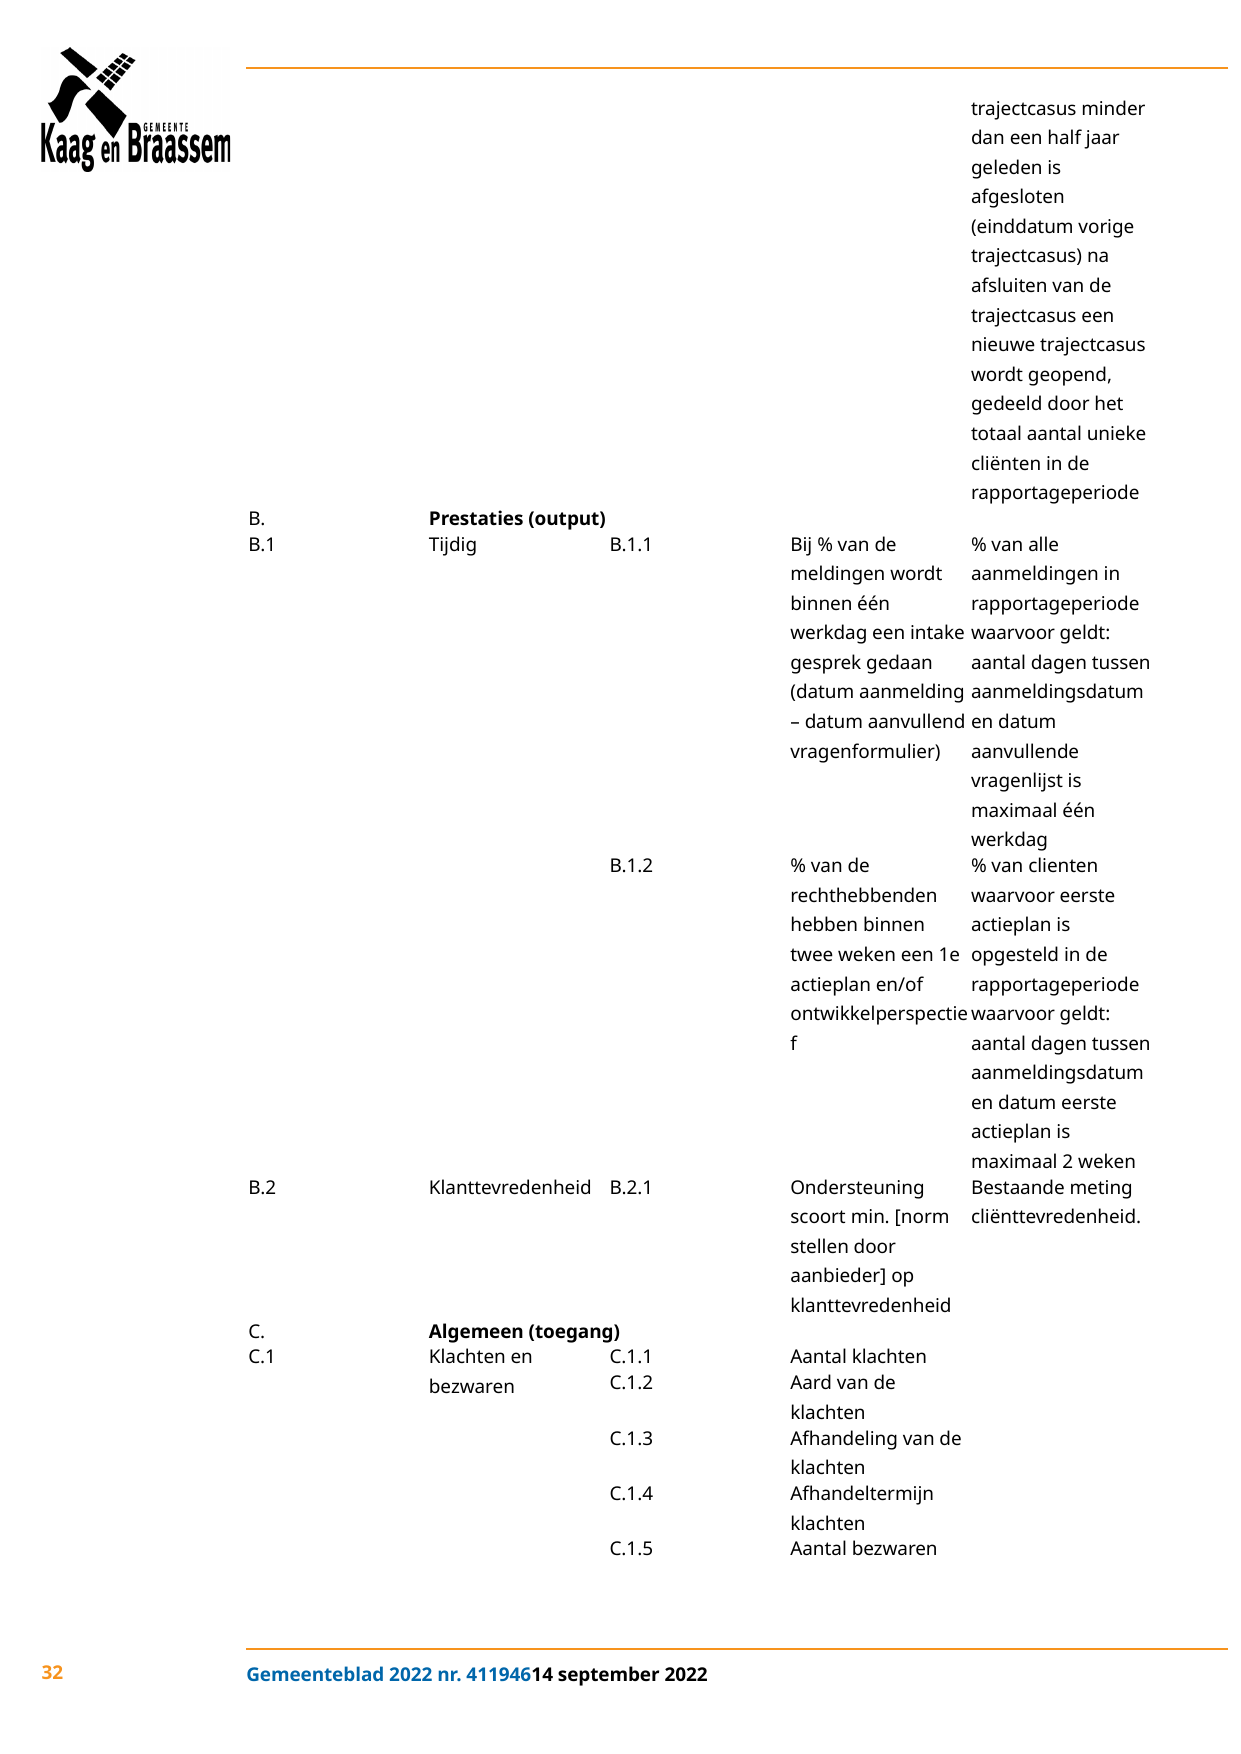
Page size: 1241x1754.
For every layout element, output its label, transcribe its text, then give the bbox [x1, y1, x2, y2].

table_cell C.1.2 [609, 1370, 790, 1425]
table_cell Aantal bezwaren [790, 1535, 971, 1561]
table_cell Bij % van de meldingen wordt binnen één werkdag een intake gesprek gedaan (datum aanmelding – datum aanvullend vragenformulier) [790, 531, 971, 852]
table_cell B.2.1 [609, 1174, 790, 1318]
table_cell C.1.1 [609, 1344, 790, 1369]
table_cell [971, 1535, 1152, 1561]
table_cell C.1 [248, 1344, 429, 1561]
table_cell B. [248, 505, 429, 531]
table_cell Bestaande meting cliënttevredenheid. [971, 1174, 1152, 1318]
table_cell C.1.3 [609, 1425, 790, 1480]
table_cell Klachten en bezwaren [429, 1344, 609, 1561]
table_cell [971, 1344, 1152, 1369]
table_cell Afhandeltermijn klachten [790, 1480, 971, 1535]
table_cell Aard van de klachten [790, 1370, 971, 1425]
table_cell [429, 95, 609, 505]
table_cell Klanttevredenheid [429, 1174, 609, 1318]
table_cell C. [248, 1318, 429, 1344]
table_cell [971, 1370, 1152, 1425]
table_cell [971, 1425, 1152, 1480]
table_cell Algemeen (toegang) [429, 1318, 1152, 1344]
table_cell Aantal klachten [790, 1344, 971, 1369]
table_cell B.1.1 [609, 531, 790, 852]
table_cell [971, 1480, 1152, 1535]
table_cell B.2 [248, 1174, 429, 1318]
table_cell Ondersteuning scoort min. [norm stellen door aanbieder] op klanttevredenheid [790, 1174, 971, 1318]
table_cell C.1.4 [609, 1480, 790, 1535]
table_cell % van alle aanmeldingen in rapportageperiode waarvoor geldt: aantal dagen tussen aanmeldingsdatum en datum aanvullende vragenlijst is maximaal één werkdag [971, 531, 1152, 852]
table_cell Prestaties (output) [429, 505, 1152, 531]
picture [41, 47, 231, 172]
table_cell % van de rechthebbenden hebben binnen twee weken een 1e actieplan en/of ontwikkelperspectief [790, 853, 971, 1174]
table_cell [790, 95, 971, 505]
table_cell % van clienten waarvoor eerste actieplan is opgesteld in de rapportageperiode waarvoor geldt: aantal dagen tussen aanmeldingsdatum en datum eerste actieplan is maximaal 2 weken [971, 853, 1152, 1174]
table_cell C.1.5 [609, 1535, 790, 1561]
table_cell [248, 95, 429, 505]
table_cell B.1 [248, 531, 429, 1174]
table_cell Afhandeling van de klachten [790, 1425, 971, 1480]
table_cell B.1.2 [609, 853, 790, 1174]
table_cell Tijdig [429, 531, 609, 1174]
table_cell [609, 95, 790, 505]
table_cell trajectcasus minder dan een half jaar geleden is afgesloten (einddatum vorige trajectcasus) na afsluiten van de trajectcasus een nieuwe trajectcasus wordt geopend, gedeeld door het totaal aantal unieke cliënten in de rapportageperiode [971, 95, 1152, 505]
